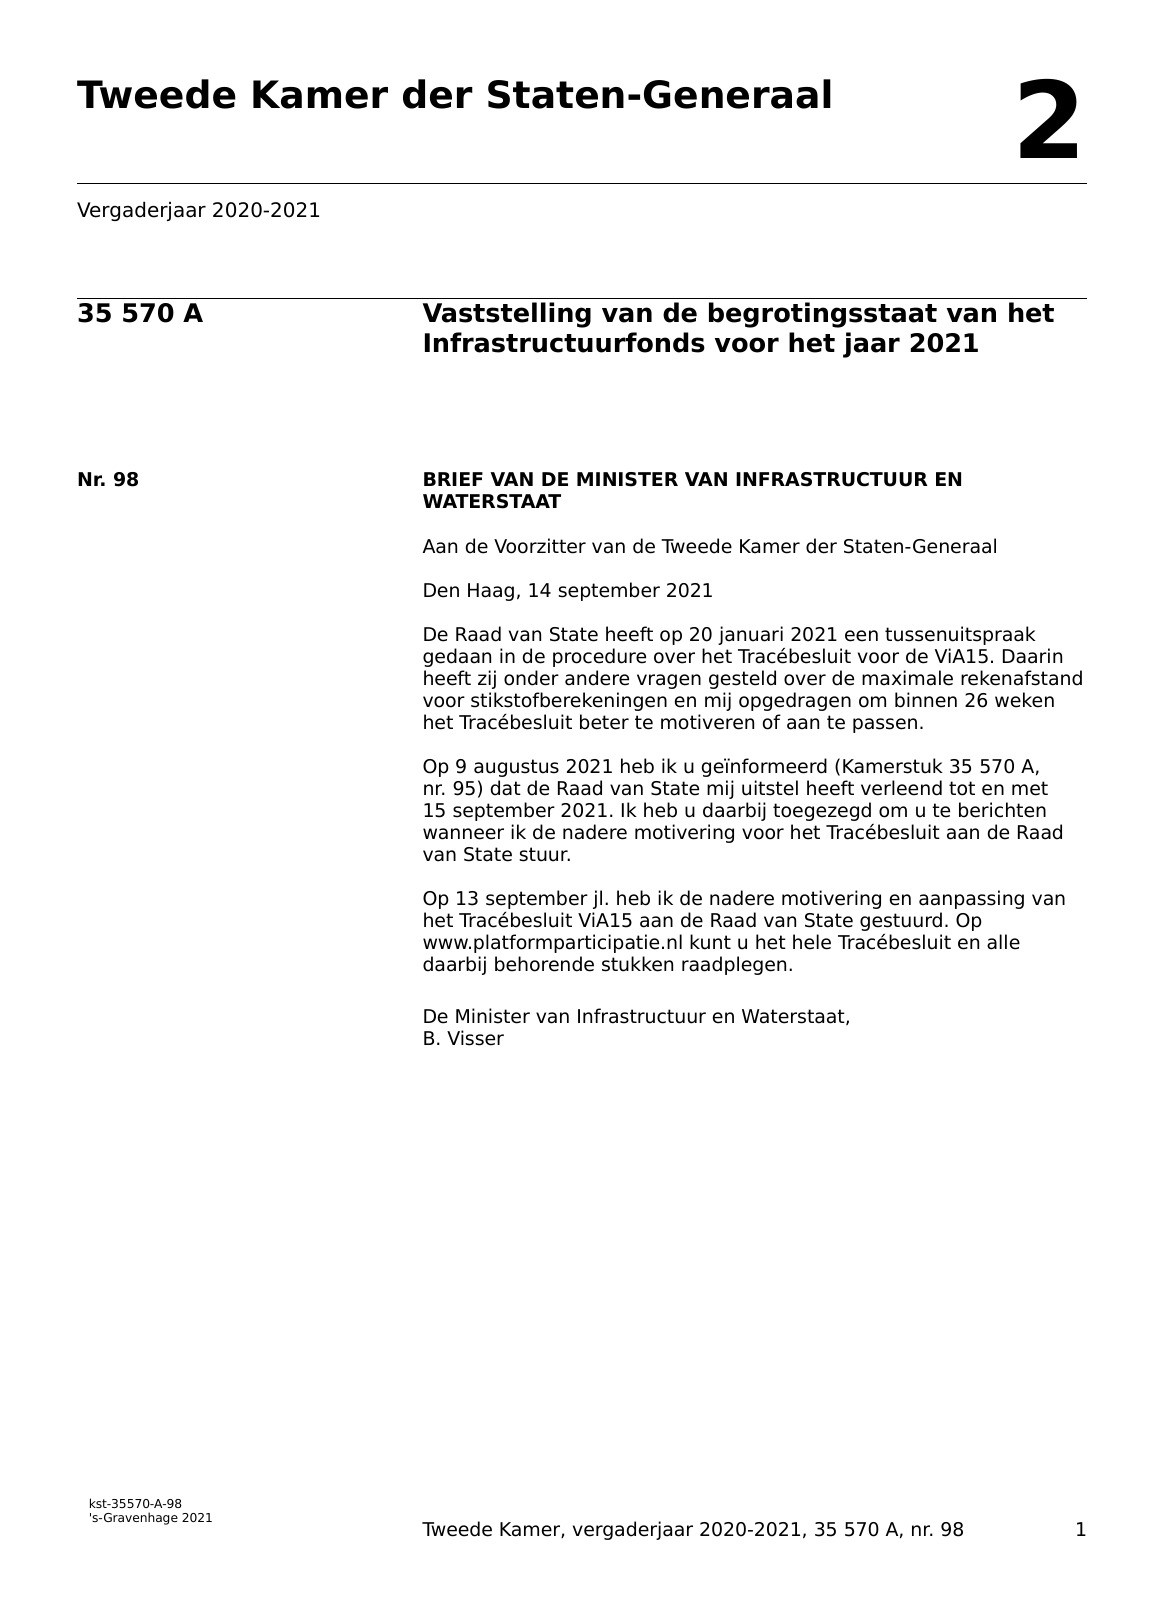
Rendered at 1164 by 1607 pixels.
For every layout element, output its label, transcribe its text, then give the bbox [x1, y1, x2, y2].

table_cell Vergaderjaar 2020-2021 [77, 184, 1087, 298]
text De Raad van State heeft op 20 januari 2021 een tussenuitspraak gedaan in de procedure over het Tracébesluit voor de ViA15. Daarin heeft zij onder andere vragen gesteld over de maximale rekenafstand voor stikstofberekeningen en mij opgedragen om binnen 26 weken het Tracébesluit beter te motiveren of aan te passen. [422, 624, 1087, 734]
text Op 9 augustus 2021 heb ik u geïnformeerd (Kamerstuk 35 570 A, nr. 95) dat de Raad van State mij uitstel heeft verleend tot en met 15 september 2021. Ik heb u daarbij toegezegd om u te berichten wanneer ik de nadere motivering voor het Tracébesluit aan de Raad van State stuur. [422, 756, 1087, 866]
text Op 13 september jl. heb ik de nadere motivering en aanpassing van het Tracébesluit ViA15 aan de Raad van State gestuurd. Op www.platformparticipatie.nl kunt u het hele Tracébesluit en alle daarbij behorende stukken raadplegen. [422, 888, 1087, 976]
text De Minister van Infrastructuur en Waterstaat, B. Visser [422, 1006, 1087, 1050]
text 's-Gravenhage 2021 [88, 1511, 323, 1525]
text kst-35570-A-98 [88, 1497, 323, 1511]
text Den Haag, 14 september 2021 [422, 580, 1087, 602]
table_header 2 [886, 59, 1087, 183]
table_header Tweede Kamer der Staten-Generaal [77, 59, 886, 183]
subtitle Nr. 98 BRIEF VAN DE MINISTER VAN INFRASTRUCTUUR EN WATERSTAAT [77, 469, 1087, 513]
text Aan de Voorzitter van de Tweede Kamer der Staten-Generaal [422, 536, 1087, 557]
subtitle 35 570 A Vaststelling van de begrotingsstaat van het Infrastructuurfonds voor het jaar 2021 [77, 299, 1087, 358]
